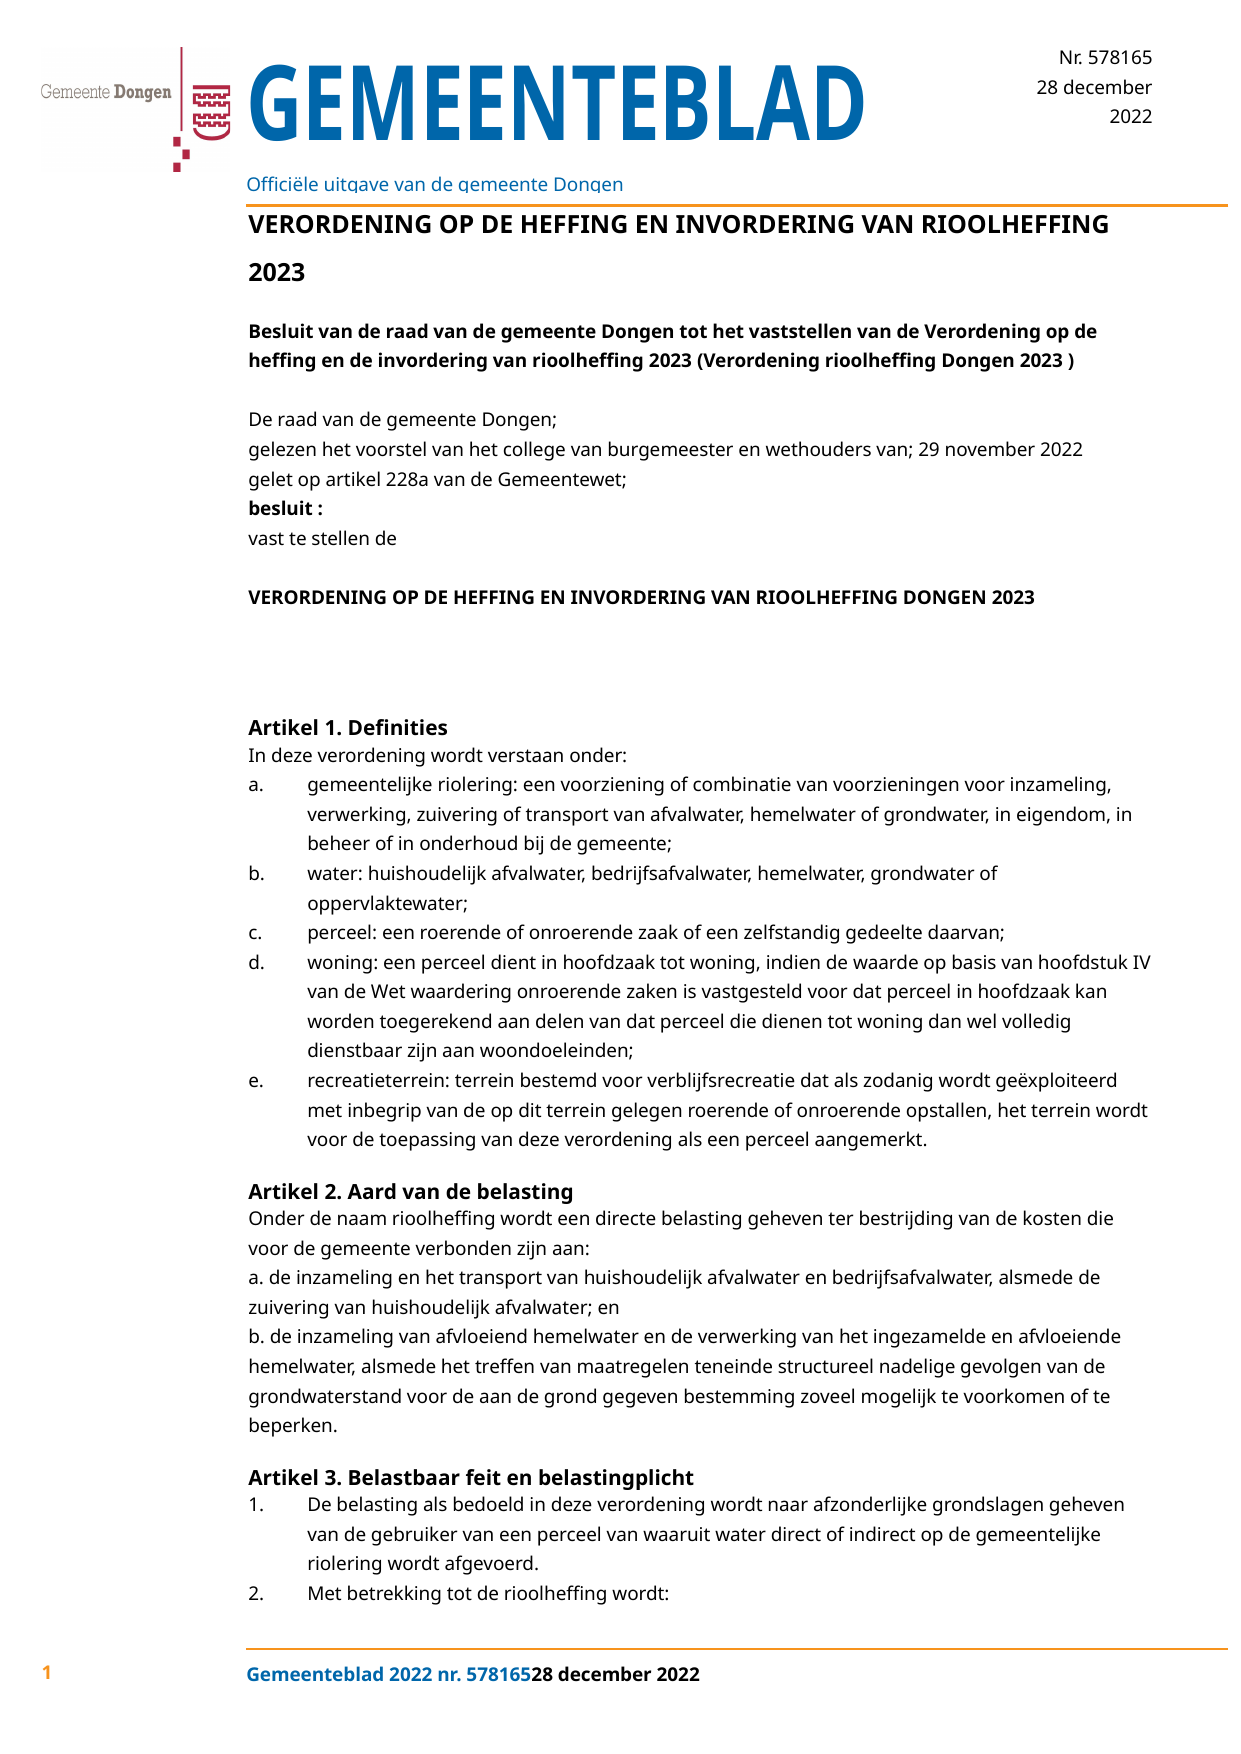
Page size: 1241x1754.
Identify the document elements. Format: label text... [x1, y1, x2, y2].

list perceel: een roerende of onroerende zaak of een zelfstandig gedeelte daarvan; [248, 919, 1152, 945]
list water: huishoudelijk afvalwater, bedrijfsafvalwater, hemelwater, grondwater of oppervlaktewater; [248, 860, 1152, 916]
text gelezen het voorstel van het college van burgemeester en wethouders van; 29 november 2022 [248, 436, 1152, 462]
text VERORDENING OP DE HEFFING EN INVORDERING VAN RIOOLHEFFING DONGEN 2023 [248, 584, 1152, 610]
list woning: een perceel dient in hoofdzaak tot woning, indien de waarde op basis van hoofdstuk IV van de Wet waardering onroerende zaken is vastgesteld voor dat perceel in hoofdzaak kan worden toegerekend aan delen van dat perceel die dienen tot woning dan wel volledig dienstbaar zijn aan woondoeleinden; [248, 949, 1152, 1063]
list Met betrekking tot de rioolheffing wordt: [248, 1580, 1152, 1606]
text Artikel 2. Aard van de belasting [248, 1177, 1152, 1205]
text VERORDENING OP DE HEFFING EN INVORDERING VAN RIOOLHEFFING 2023 [248, 207, 1152, 288]
list De belasting als bedoeld in deze verordening wordt naar afzonderlijke grondslagen geheven van de gebruiker van een perceel van waaruit water direct of indirect op de gemeentelijke riolering wordt afgevoerd. [248, 1491, 1152, 1576]
text besluit : [248, 495, 1152, 521]
text Besluit van de raad van de gemeente Dongen tot het vaststellen van de Verordening op de heffing en de invordering van rioolheffing 2023 (Verordening rioolheffing Dongen 2023 ) [248, 318, 1152, 373]
text gelet op artikel 228a van de Gemeentewet; [248, 466, 1152, 492]
text Artikel 3. Belastbaar feit en belastingplicht [248, 1463, 1152, 1491]
list recreatieterrein: terrein bestemd voor verblijfsrecreatie dat als zodanig wordt geëxploiteerd met inbegrip van de op dit terrein gelegen roerende of onroerende opstallen, het terrein wordt voor de toepassing van deze verordening als een perceel aangemerkt. [248, 1067, 1152, 1152]
text a. de inzameling en het transport van huishoudelijk afvalwater en bedrijfsafvalwater, alsmede de zuivering van huishoudelijk afvalwater; en [248, 1264, 1152, 1320]
text In deze verordening wordt verstaan onder: [248, 742, 1152, 768]
text Artikel 1. Definities [248, 713, 1152, 742]
text vast te stellen de [248, 525, 1152, 551]
list gemeentelijke riolering: een voorziening of combinatie van voorzieningen voor inzameling, verwerking, zuivering of transport van afvalwater, hemelwater of grondwater, in eigendom, in beheer of in onderhoud bij de gemeente; [248, 771, 1152, 856]
text b. de inzameling van afvloeiend hemelwater en de verwerking van het ingezamelde en afvloeiende hemelwater, alsmede het treffen van maatregelen teneinde structureel nadelige gevolgen van de grondwaterstand voor de aan de grond gegeven bestemming zoveel mogelijk te voorkomen of te beperken. [248, 1324, 1152, 1438]
picture [41, 47, 231, 172]
text De raad van de gemeente Dongen; [248, 407, 1152, 432]
text Onder de naam rioolheffing wordt een directe belasting geheven ter bestrijding van de kosten die voor de gemeente verbonden zijn aan: [248, 1205, 1152, 1261]
